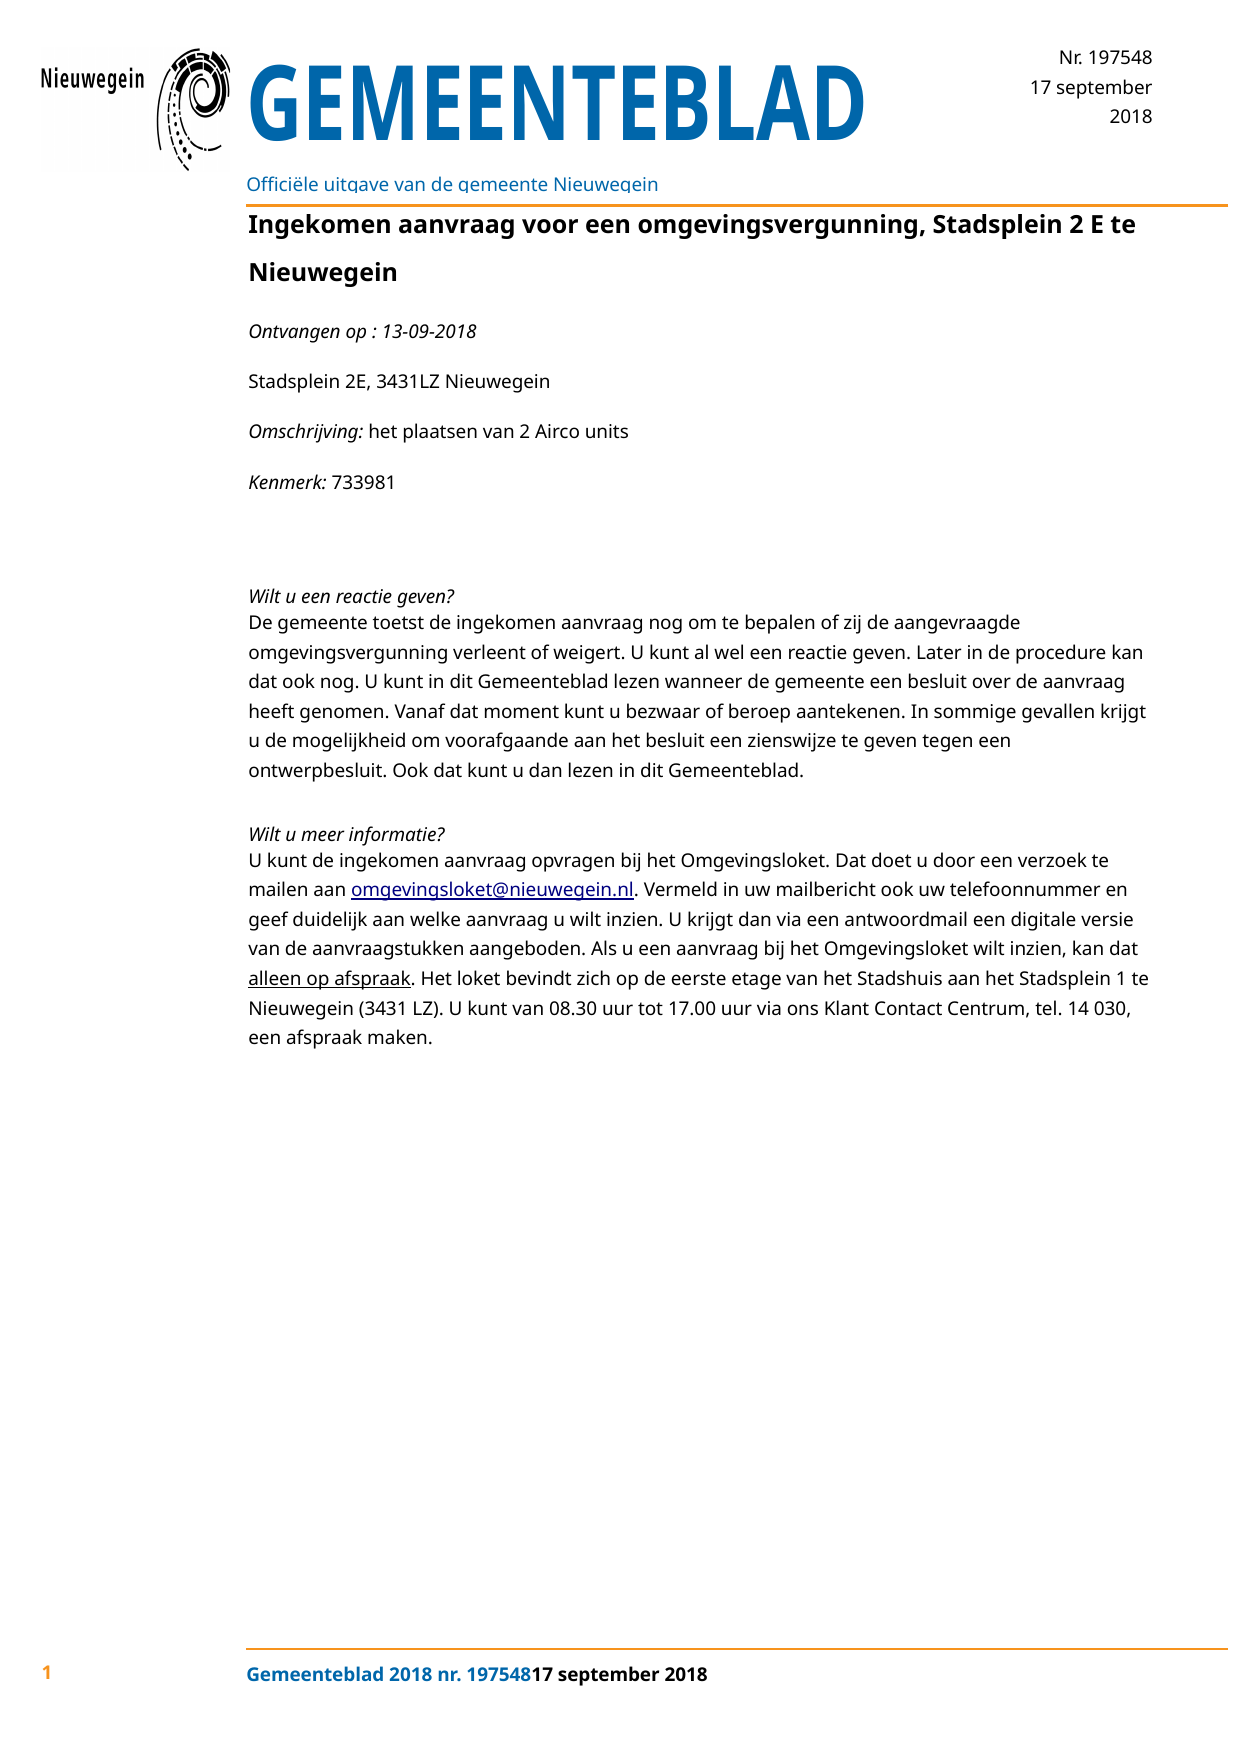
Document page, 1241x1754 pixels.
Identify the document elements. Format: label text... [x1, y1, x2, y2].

text Wilt u een reactie geven? [248, 583, 1152, 609]
text Wilt u meer informatie? [248, 821, 1152, 847]
text De gemeente toetst de ingekomen aanvraag nog om te bepalen of zij de aangevraagde omgevingsvergunning verleent of weigert. U kunt al wel een reactie geven. Later in de procedure kan dat ook nog. U kunt in dit Gemeenteblad lezen wanneer de gemeente een besluit over de aanvraag heeft genomen. Vanaf dat moment kunt u bezwaar of beroep aantekenen. In sommige gevallen krijgt u de mogelijkheid om voorafgaande aan het besluit een zienswijze te geven tegen een ontwerpbesluit. Ook dat kunt u dan lezen in dit Gemeenteblad. [248, 609, 1152, 783]
picture [41, 47, 231, 172]
text Kenmerk: 733981 [248, 469, 1152, 495]
text Omschrijving: het plaatsen van 2 Airco units [248, 419, 1152, 444]
text Stadsplein 2E, 3431LZ Nieuwegein [248, 368, 1152, 394]
text Ontvangen op : 13-09-2018 [248, 318, 1152, 344]
text U kunt de ingekomen aanvraag opvragen bij het Omgevingsloket. Dat doet u door een verzoek te mailen aan omgevingsloket@nieuwegein.nl. Vermeld in uw mailbericht ook uw telefoonnummer en geef duidelijk aan welke aanvraag u wilt inzien. U krijgt dan via een antwoordmail een digitale versie van de aanvraagstukken aangeboden. Als u een aanvraag bij het Omgevingsloket wilt inzien, kan dat alleen op afspraak. Het loket bevindt zich op de eerste etage van het Stadshuis aan het Stadsplein 1 te Nieuwegein (3431 LZ). U kunt van 08.30 uur tot 17.00 uur via ons Klant Contact Centrum, tel. 14 030, een afspraak maken. [248, 847, 1152, 1050]
text Ingekomen aanvraag voor een omgevingsvergunning, Stadsplein 2 E te Nieuwegein [248, 207, 1152, 288]
